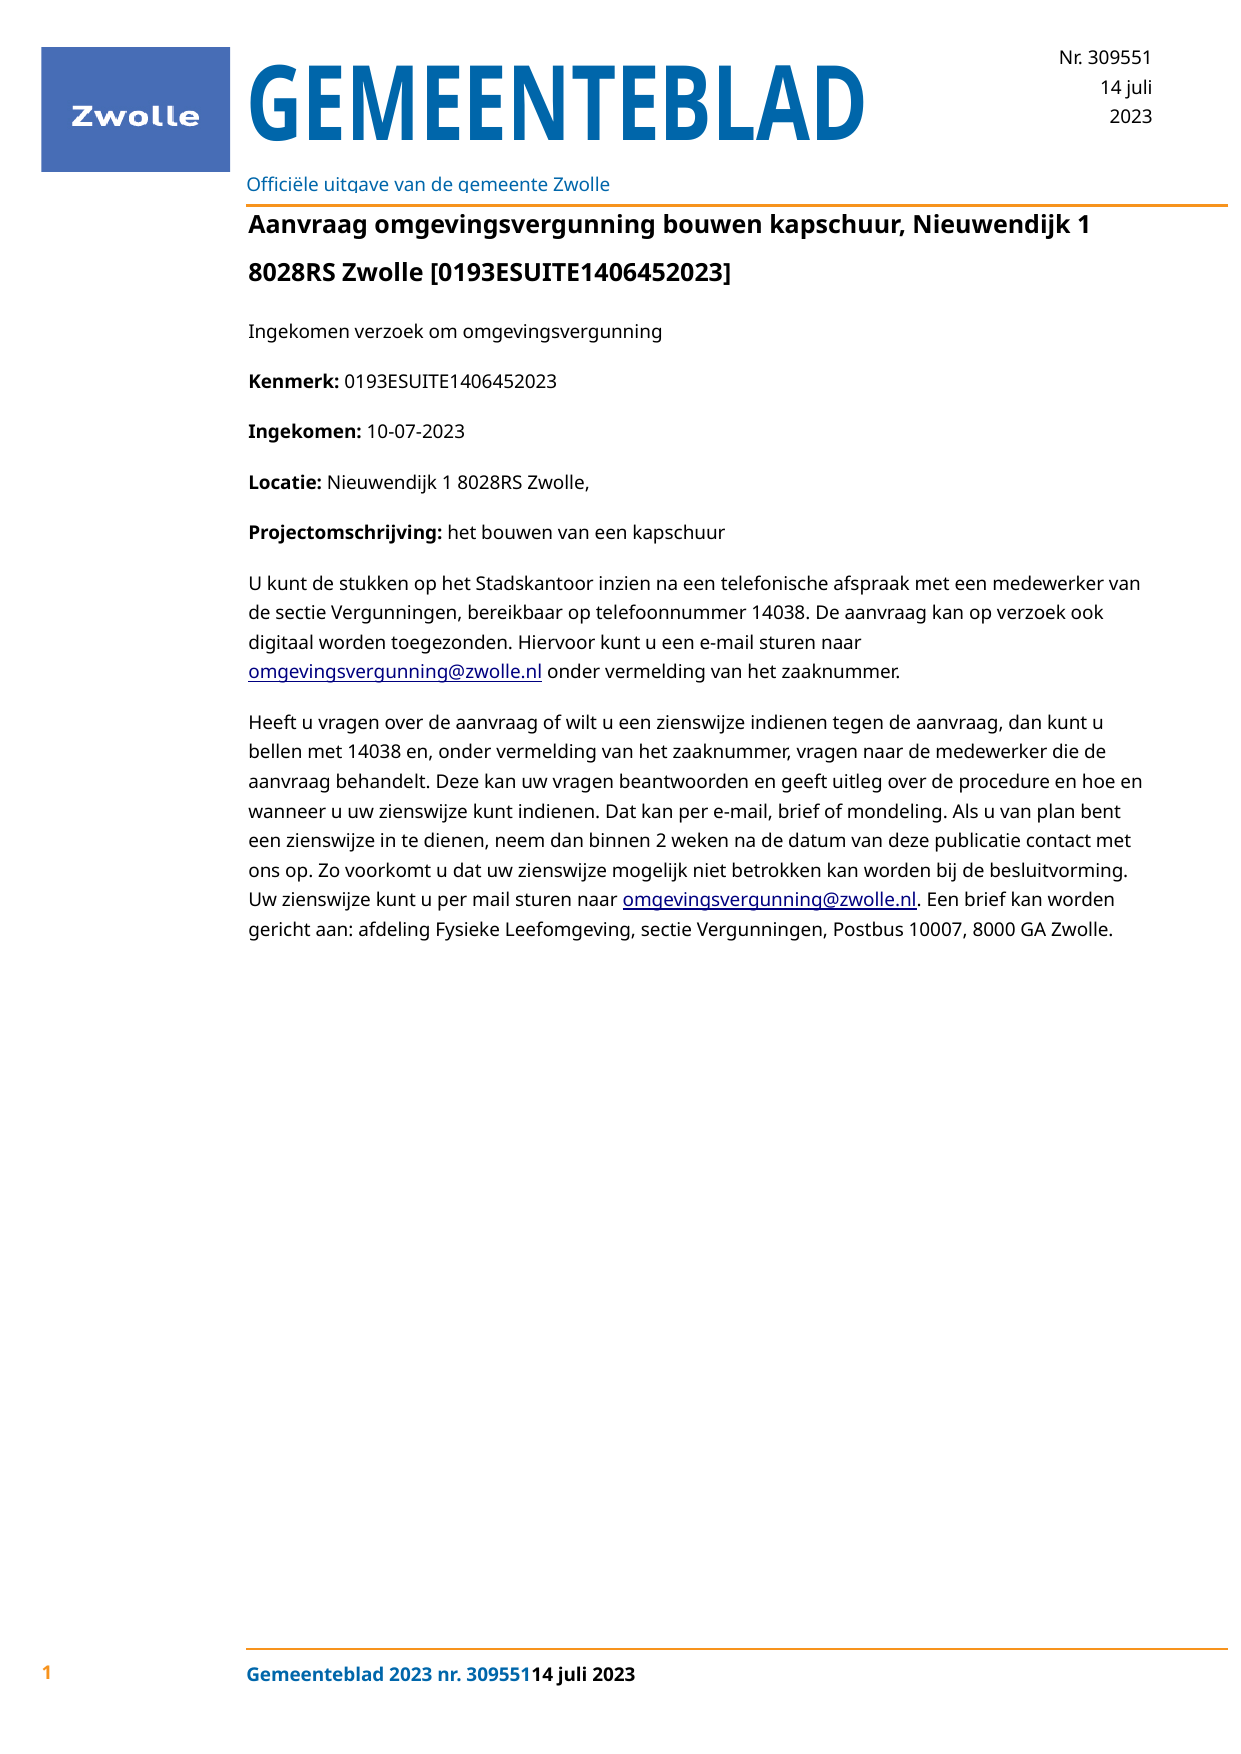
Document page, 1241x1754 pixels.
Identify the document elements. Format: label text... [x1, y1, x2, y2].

text Projectomschrijving: het bouwen van een kapschuur [248, 519, 1152, 545]
text Kenmerk: 0193ESUITE1406452023 [248, 368, 1152, 394]
text Ingekomen verzoek om omgevingsvergunning [248, 318, 1152, 344]
text Ingekomen: 10-07-2023 [248, 419, 1152, 444]
picture [41, 47, 231, 172]
text Aanvraag omgevingsvergunning bouwen kapschuur, Nieuwendijk 1 8028RS Zwolle [0193ESUITE1406452023] [248, 207, 1152, 288]
text Locatie: Nieuwendijk 1 8028RS Zwolle, [248, 469, 1152, 495]
text U kunt de stukken op het Stadskantoor inzien na een telefonische afspraak met een medewerker van de sectie Vergunningen, bereikbaar op telefoonnummer 14038. De aanvraag kan op verzoek ook digitaal worden toegezonden. Hiervoor kunt u een e-mail sturen naar omgevingsvergunning@zwolle.nl onder vermelding van het zaaknummer. [248, 570, 1152, 684]
text Heeft u vragen over de aanvraag of wilt u een zienswijze indienen tegen de aanvraag, dan kunt u bellen met 14038 en, onder vermelding van het zaaknummer, vragen naar de medewerker die de aanvraag behandelt. Deze kan uw vragen beantwoorden en geeft uitleg over de procedure en hoe en wanneer u uw zienswijze kunt indienen. Dat kan per e-mail, brief of mondeling. Als u van plan bent een zienswijze in te dienen, neem dan binnen 2 weken na de datum van deze publicatie contact met ons op. Zo voorkomt u dat uw zienswijze mogelijk niet betrokken kan worden bij de besluitvorming. Uw zienswijze kunt u per mail sturen naar omgevingsvergunning@zwolle.nl. Een brief kan worden gericht aan: afdeling Fysieke Leefomgeving, sectie Vergunningen, Postbus 10007, 8000 GA Zwolle. [248, 709, 1152, 942]
